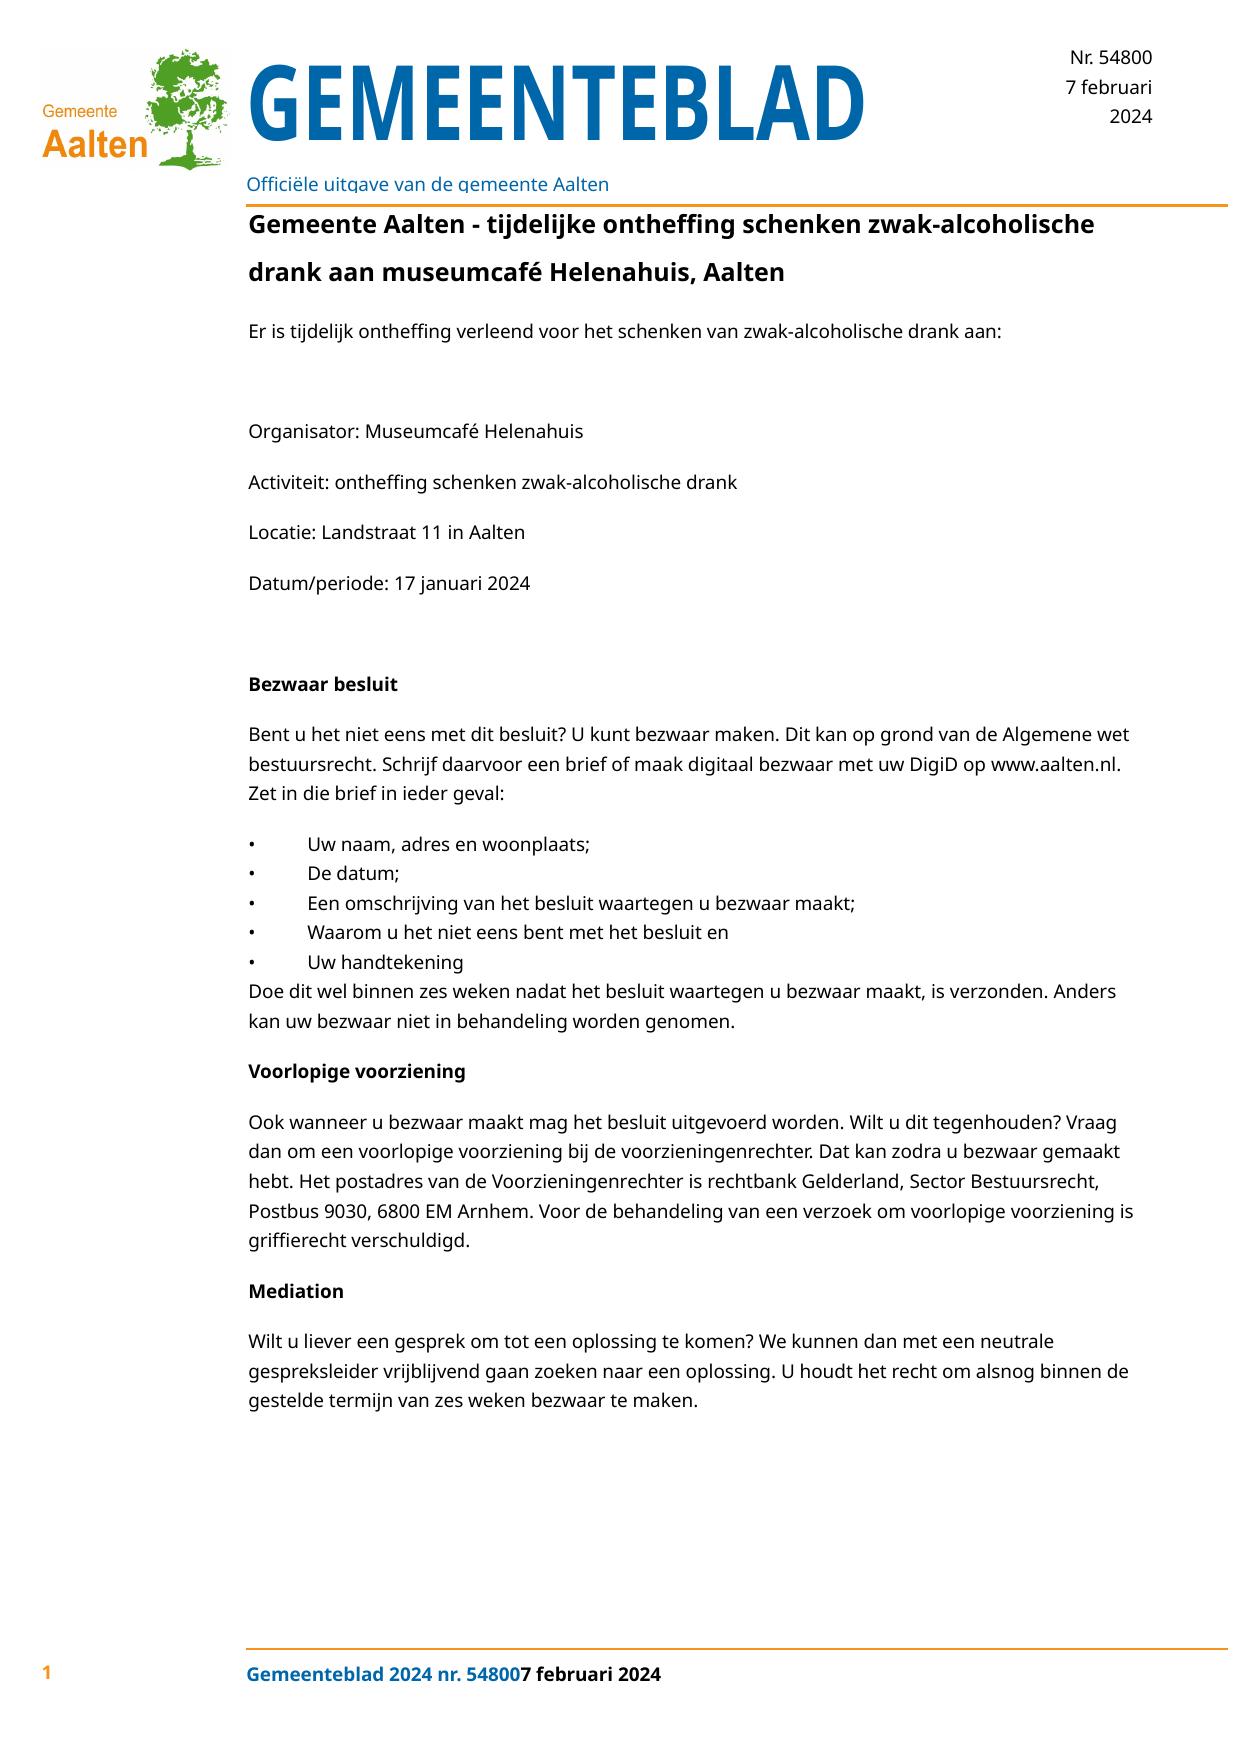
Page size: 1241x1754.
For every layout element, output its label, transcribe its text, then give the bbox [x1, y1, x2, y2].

picture [41, 47, 231, 172]
text Doe dit wel binnen zes weken nadat het besluit waartegen u bezwaar maakt, is verzonden. Anders kan uw bezwaar niet in behandeling worden genomen. [248, 979, 1152, 1034]
text Wilt u liever een gesprek om tot een oplossing te komen? We kunnen dan met een neutrale gespreksleider vrijblijvend gaan zoeken naar een oplossing. U houdt het recht om alsnog binnen de gestelde termijn van zes weken bezwaar te maken. [248, 1328, 1152, 1413]
list De datum; [248, 860, 1152, 886]
text Ook wanneer u bezwaar maakt mag het besluit uitgevoerd worden. Wilt u dit tegenhouden? Vraag dan om een voorlopige voorziening bij de voorzieningenrechter. Dat kan zodra u bezwaar gemaakt hebt. Het postadres van de Voorzieningenrechter is rechtbank Gelderland, Sector Bestuursrecht, Postbus 9030, 6800 EM Arnhem. Voor de behandeling van een verzoek om voorlopige voorziening is griffierecht verschuldigd. [248, 1109, 1152, 1253]
text Gemeente Aalten - tijdelijke ontheffing schenken zwak-alcoholische drank aan museumcafé Helenahuis, Aalten [248, 207, 1152, 288]
text Er is tijdelijk ontheffing verleend voor het schenken van zwak-alcoholische drank aan: [248, 318, 1152, 344]
text Datum/periode: 17 januari 2024 [248, 570, 1152, 596]
text Locatie: Landstraat 11 in Aalten [248, 519, 1152, 545]
text Bent u het niet eens met dit besluit? U kunt bezwaar maken. Dit kan op grond van de Algemene wet bestuursrecht. Schrijf daarvoor een brief of maak digitaal bezwaar met uw DigiD op www.aalten.nl. Zet in die brief in ieder geval: [248, 721, 1152, 806]
text Activiteit: ontheffing schenken zwak-alcoholische drank [248, 469, 1152, 495]
text Organisator: Museumcafé Helenahuis [248, 419, 1152, 444]
text Bezwaar besluit [248, 671, 1152, 697]
text Voorlopige voorziening [248, 1059, 1152, 1084]
list Waarom u het niet eens bent met het besluit en [248, 919, 1152, 945]
text Mediation [248, 1278, 1152, 1304]
list Uw naam, adres en woonplaats; [248, 831, 1152, 857]
list Uw handtekening [248, 949, 1152, 975]
list Een omschrijving van het besluit waartegen u bezwaar maakt; [248, 890, 1152, 916]
